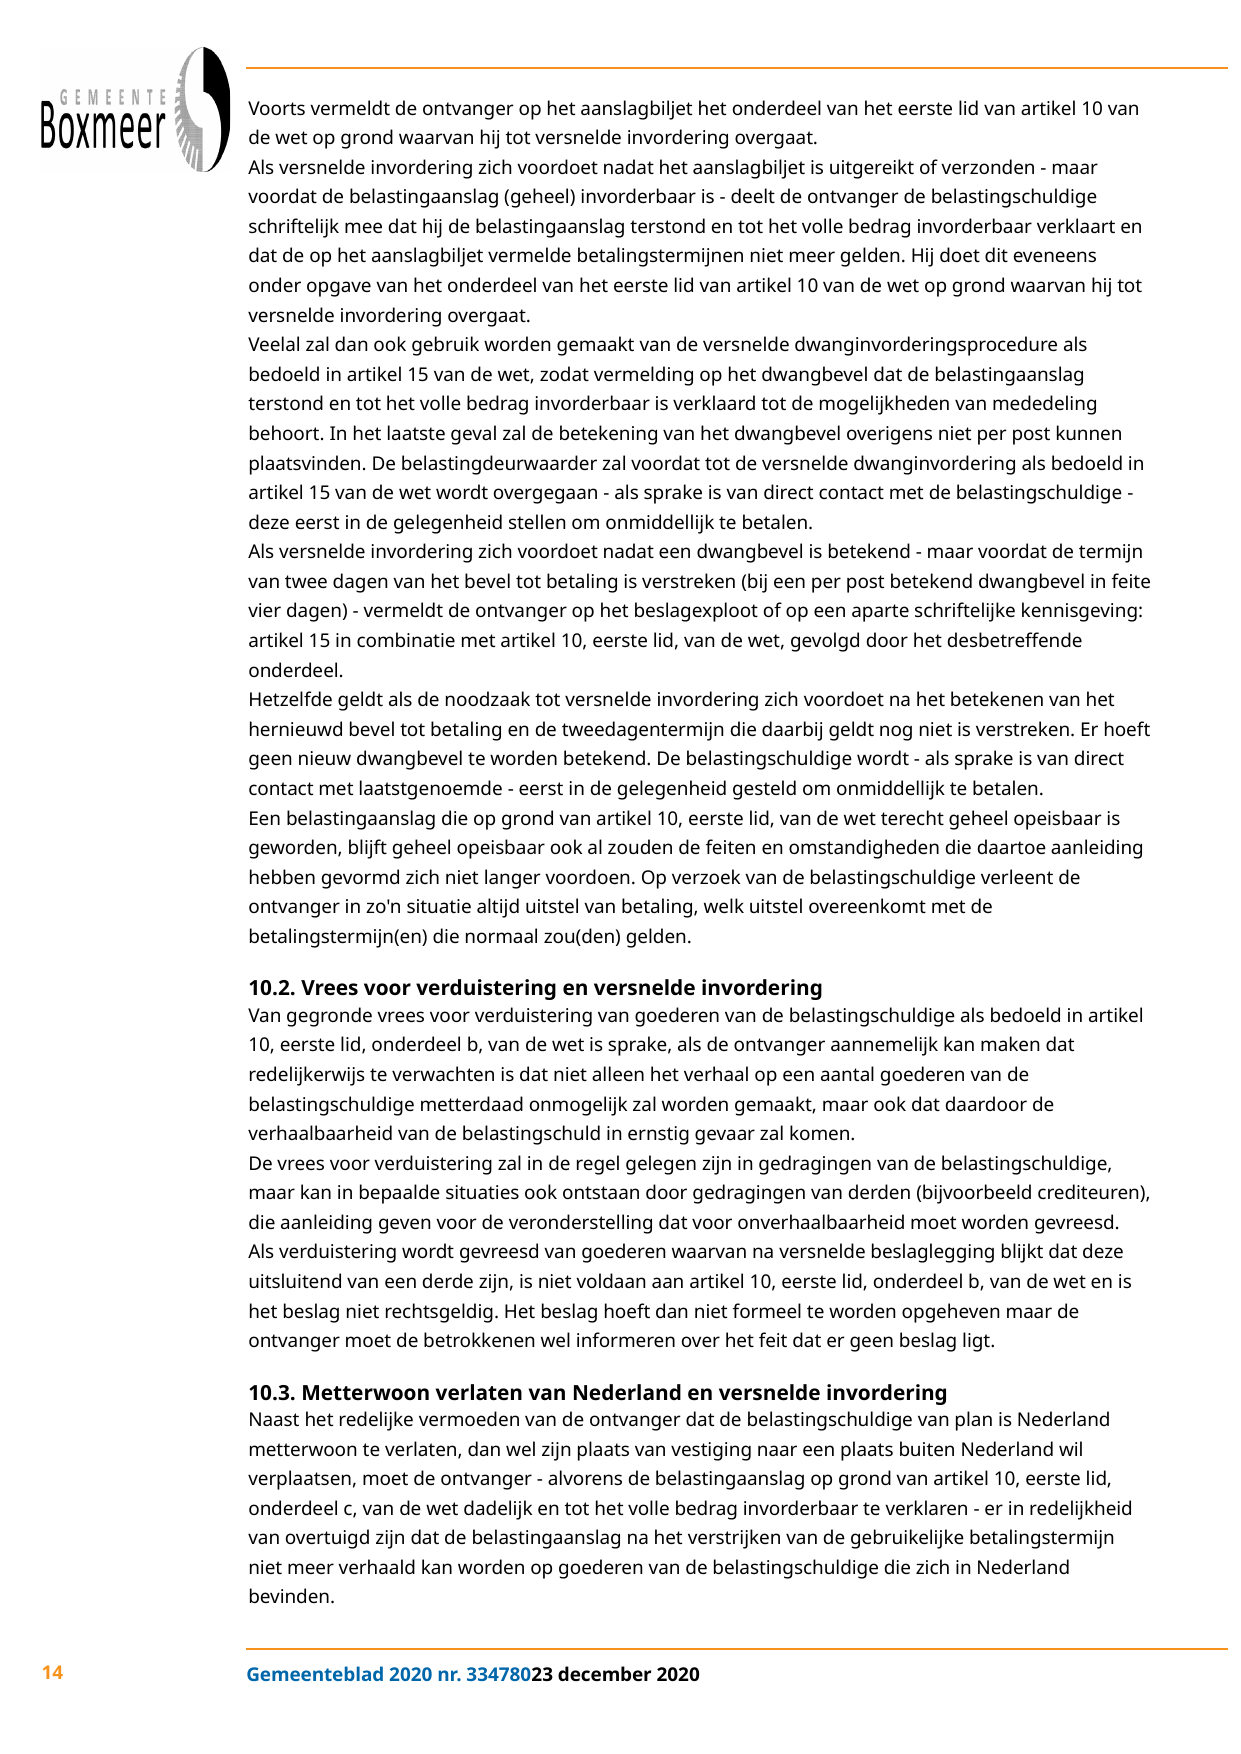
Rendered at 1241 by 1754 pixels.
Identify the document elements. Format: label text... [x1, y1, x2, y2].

text Hetzelfde geldt als de noodzaak tot versnelde invordering zich voordoet na het betekenen van het hernieuwd bevel tot betaling en de tweedagentermijn die daarbij geldt nog niet is verstreken. Er hoeft geen nieuw dwangbevel te worden betekend. De belastingschuldige wordt - als sprake is van direct contact met laatstgenoemde - eerst in de gelegenheid gesteld om onmiddellijk te betalen. [248, 686, 1152, 801]
text 10.2. Vrees voor verduistering en versnelde invordering [248, 973, 1152, 1002]
text 10.3. Metterwoon verlaten van Nederland en versnelde invordering [248, 1378, 1152, 1406]
text Als versnelde invordering zich voordoet nadat een dwangbevel is betekend - maar voordat de termijn van twee dagen van het bevel tot betaling is verstreken (bij een per post betekend dwangbevel in feite vier dagen) - vermeldt de ontvanger op het beslagexploot of op een aparte schriftelijke kennisgeving: artikel 15 in combinatie met artikel 10, eerste lid, van de wet, gevolgd door het desbetreffende onderdeel. [248, 538, 1152, 683]
text De vrees voor verduistering zal in de regel gelegen zijn in gedragingen van de belastingschuldige, maar kan in bepaalde situaties ook ontstaan door gedragingen van derden (bijvoorbeeld crediteuren), die aanleiding geven voor de veronderstelling dat voor onverhaalbaarheid moet worden gevreesd. [248, 1150, 1152, 1235]
text Van gegronde vrees voor verduistering van goederen van de belastingschuldige als bedoeld in artikel 10, eerste lid, onderdeel b, van de wet is sprake, als de ontvanger aannemelijk kan maken dat redelijkerwijs te verwachten is dat niet alleen het verhaal op een aantal goederen van de belastingschuldige metterdaad onmogelijk zal worden gemaakt, maar ook dat daardoor de verhaalbaarheid van de belastingschuld in ernstig gevaar zal komen. [248, 1002, 1152, 1146]
text Als verduistering wordt gevreesd van goederen waarvan na versnelde beslaglegging blijkt dat deze uitsluitend van een derde zijn, is niet voldaan aan artikel 10, eerste lid, onderdeel b, van de wet en is het beslag niet rechtsgeldig. Het beslag hoeft dan niet formeel te worden opgeheven maar de ontvanger moet de betrokkenen wel informeren over het feit dat er geen beslag ligt. [248, 1239, 1152, 1353]
text Een belastingaanslag die op grond van artikel 10, eerste lid, van de wet terecht geheel opeisbaar is geworden, blijft geheel opeisbaar ook al zouden de feiten en omstandigheden die daartoe aanleiding hebben gevormd zich niet langer voordoen. Op verzoek van de belastingschuldige verleent de ontvanger in zo'n situatie altijd uitstel van betaling, welk uitstel overeenkomt met de betalingstermijn(en) die normaal zou(den) gelden. [248, 805, 1152, 949]
text Naast het redelijke vermoeden van de ontvanger dat de belastingschuldige van plan is Nederland metterwoon te verlaten, dan wel zijn plaats van vestiging naar een plaats buiten Nederland wil verplaatsen, moet de ontvanger - alvorens de belastingaanslag op grond van artikel 10, eerste lid, onderdeel c, van de wet dadelijk en tot het volle bedrag invorderbaar te verklaren - er in redelijkheid van overtuigd zijn dat de belastingaanslag na het verstrijken van de gebruikelijke betalingstermijn niet meer verhaald kan worden op goederen van de belastingschuldige die zich in Nederland bevinden. [248, 1406, 1152, 1609]
picture [41, 47, 231, 172]
text Voorts vermeldt de ontvanger op het aanslagbiljet het onderdeel van het eerste lid van artikel 10 van de wet op grond waarvan hij tot versnelde invordering overgaat. [248, 95, 1152, 150]
text Veelal zal dan ook gebruik worden gemaakt van de versnelde dwanginvorderingsprocedure als bedoeld in artikel 15 van de wet, zodat vermelding op het dwangbevel dat de belastingaanslag terstond en tot het volle bedrag invorderbaar is verklaard tot de mogelijkheden van mededeling behoort. In het laatste geval zal de betekening van het dwangbevel overigens niet per post kunnen plaatsvinden. De belastingdeurwaarder zal voordat tot de versnelde dwanginvordering als bedoeld in artikel 15 van de wet wordt overgegaan - als sprake is van direct contact met de belastingschuldige - deze eerst in de gelegenheid stellen om onmiddellijk te betalen. [248, 331, 1152, 535]
text Als versnelde invordering zich voordoet nadat het aanslagbiljet is uitgereikt of verzonden - maar voordat de belastingaanslag (geheel) invorderbaar is - deelt de ontvanger de belastingschuldige schriftelijk mee dat hij de belastingaanslag terstond en tot het volle bedrag invorderbaar verklaart en dat de op het aanslagbiljet vermelde betalingstermijnen niet meer gelden. Hij doet dit eveneens onder opgave van het onderdeel van het eerste lid van artikel 10 van de wet op grond waarvan hij tot versnelde invordering overgaat. [248, 154, 1152, 328]
